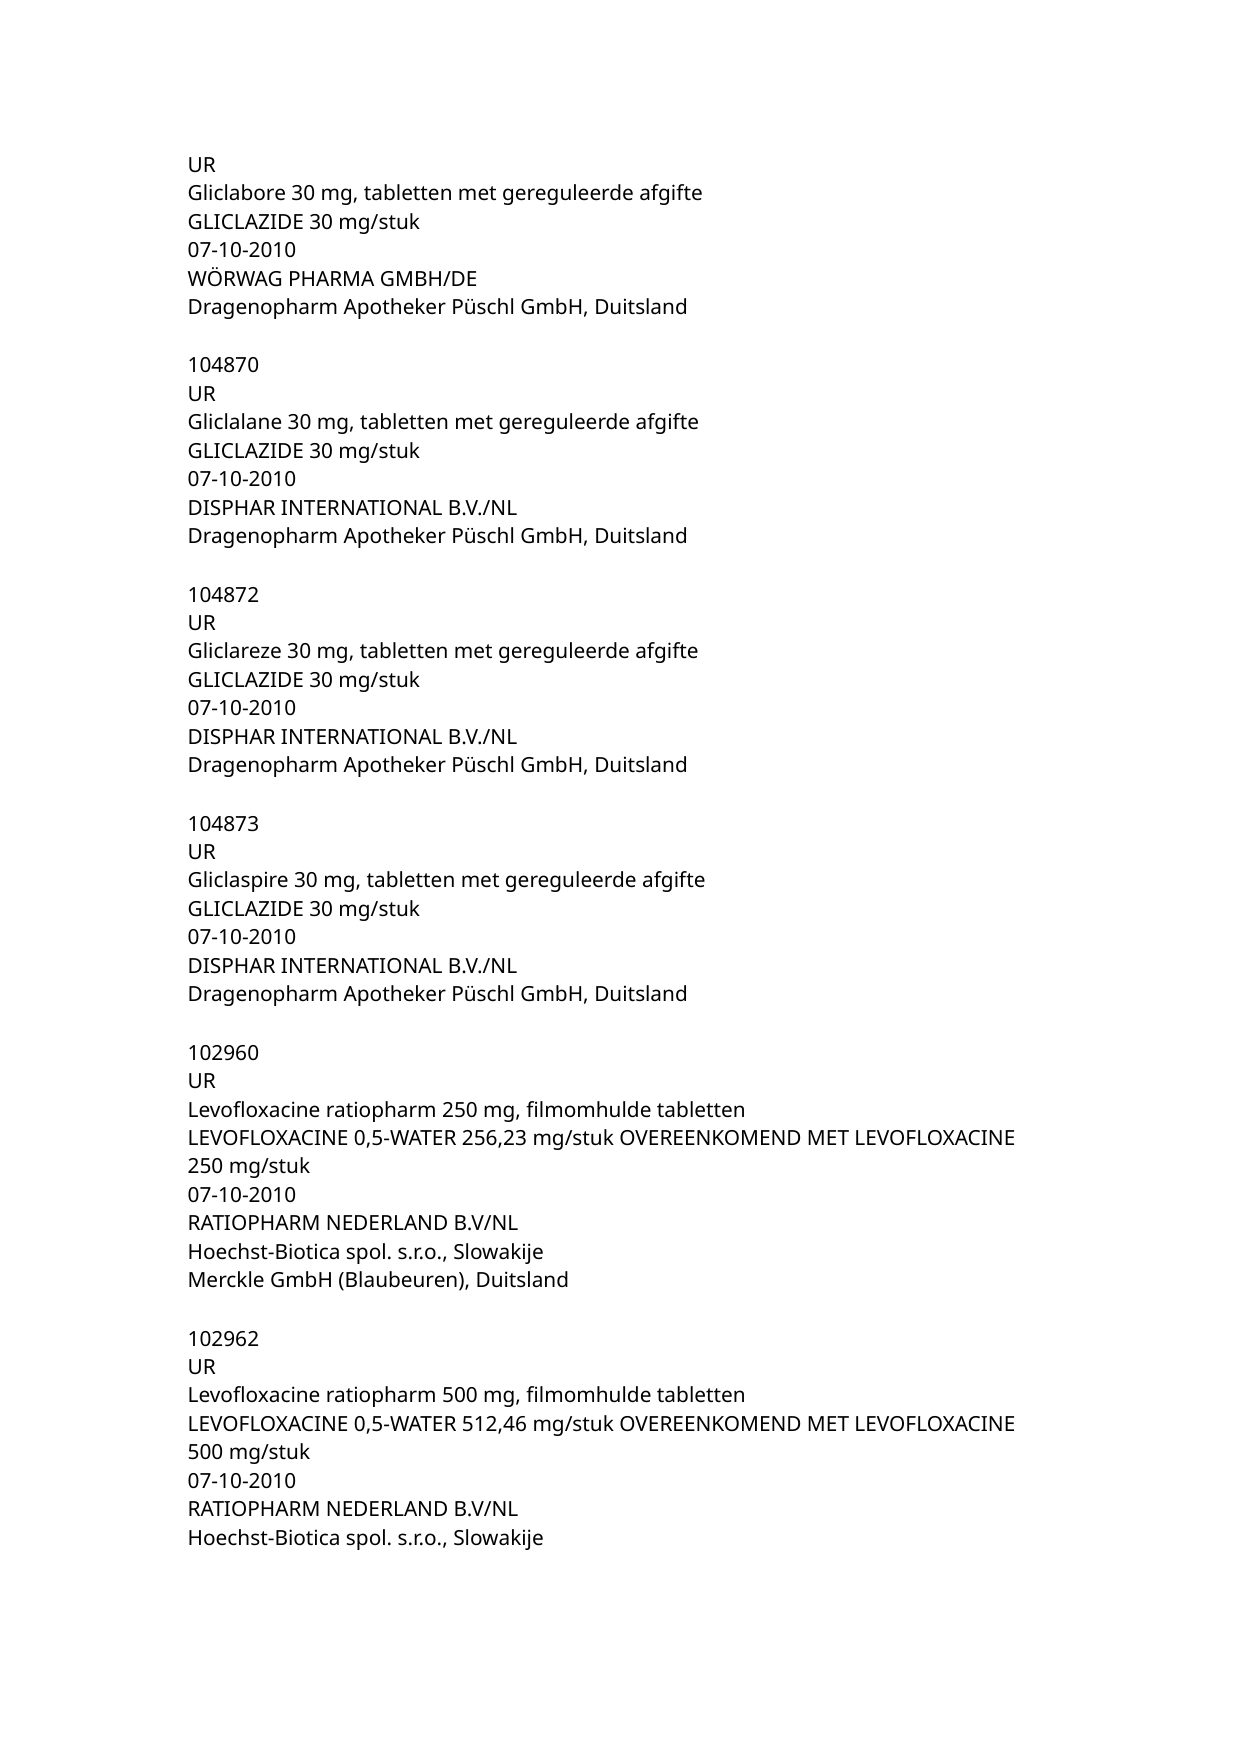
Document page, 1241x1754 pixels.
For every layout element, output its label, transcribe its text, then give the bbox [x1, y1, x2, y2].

text Gliclareze 30 mg, tabletten met gereguleerde afgifte [187, 637, 1053, 665]
text 104873 [187, 809, 1053, 837]
text 07-10-2010 [187, 1466, 1053, 1494]
text UR [187, 1352, 1053, 1381]
text UR [187, 379, 1053, 407]
text 102962 [187, 1324, 1053, 1352]
text 07-10-2010 [187, 464, 1053, 493]
text 07-10-2010 [187, 235, 1053, 264]
text DISPHAR INTERNATIONAL B.V./NL [187, 722, 1053, 750]
text LEVOFLOXACINE 0,5-WATER 512,46 mg/stuk OVEREENKOMEND MET LEVOFLOXACINE 500 mg/stuk [187, 1409, 1053, 1466]
text UR [187, 608, 1053, 637]
text DISPHAR INTERNATIONAL B.V./NL [187, 493, 1053, 521]
text 07-10-2010 [187, 693, 1053, 722]
text Hoechst-Biotica spol. s.r.o., Slowakije [187, 1523, 1053, 1551]
text GLICLAZIDE 30 mg/stuk [187, 207, 1053, 235]
text Hoechst-Biotica spol. s.r.o., Slowakije [187, 1237, 1053, 1265]
text 07-10-2010 [187, 922, 1053, 951]
text Levofloxacine ratiopharm 500 mg, filmomhulde tabletten [187, 1381, 1053, 1409]
text 07-10-2010 [187, 1180, 1053, 1208]
text GLICLAZIDE 30 mg/stuk [187, 436, 1053, 464]
text GLICLAZIDE 30 mg/stuk [187, 894, 1053, 922]
text 104870 [187, 351, 1053, 379]
text Gliclabore 30 mg, tabletten met gereguleerde afgifte [187, 178, 1053, 207]
text Dragenopharm Apotheker Püschl GmbH, Duitsland [187, 292, 1053, 321]
text Levofloxacine ratiopharm 250 mg, filmomhulde tabletten [187, 1095, 1053, 1123]
text Dragenopharm Apotheker Püschl GmbH, Duitsland [187, 979, 1053, 1008]
text RATIOPHARM NEDERLAND B.V/NL [187, 1494, 1053, 1523]
text Gliclaspire 30 mg, tabletten met gereguleerde afgifte [187, 866, 1053, 894]
text UR [187, 837, 1053, 866]
text Dragenopharm Apotheker Püschl GmbH, Duitsland [187, 521, 1053, 550]
text UR [187, 1066, 1053, 1095]
text 104872 [187, 580, 1053, 608]
text RATIOPHARM NEDERLAND B.V/NL [187, 1208, 1053, 1237]
text Dragenopharm Apotheker Püschl GmbH, Duitsland [187, 750, 1053, 779]
text GLICLAZIDE 30 mg/stuk [187, 665, 1053, 693]
text UR [187, 150, 1053, 178]
text Gliclalane 30 mg, tabletten met gereguleerde afgifte [187, 407, 1053, 436]
text WÖRWAG PHARMA GMBH/DE [187, 264, 1053, 292]
text LEVOFLOXACINE 0,5-WATER 256,23 mg/stuk OVEREENKOMEND MET LEVOFLOXACINE 250 mg/stuk [187, 1123, 1053, 1180]
text 102960 [187, 1038, 1053, 1066]
text DISPHAR INTERNATIONAL B.V./NL [187, 951, 1053, 979]
text Merckle GmbH (Blaubeuren), Duitsland [187, 1265, 1053, 1294]
